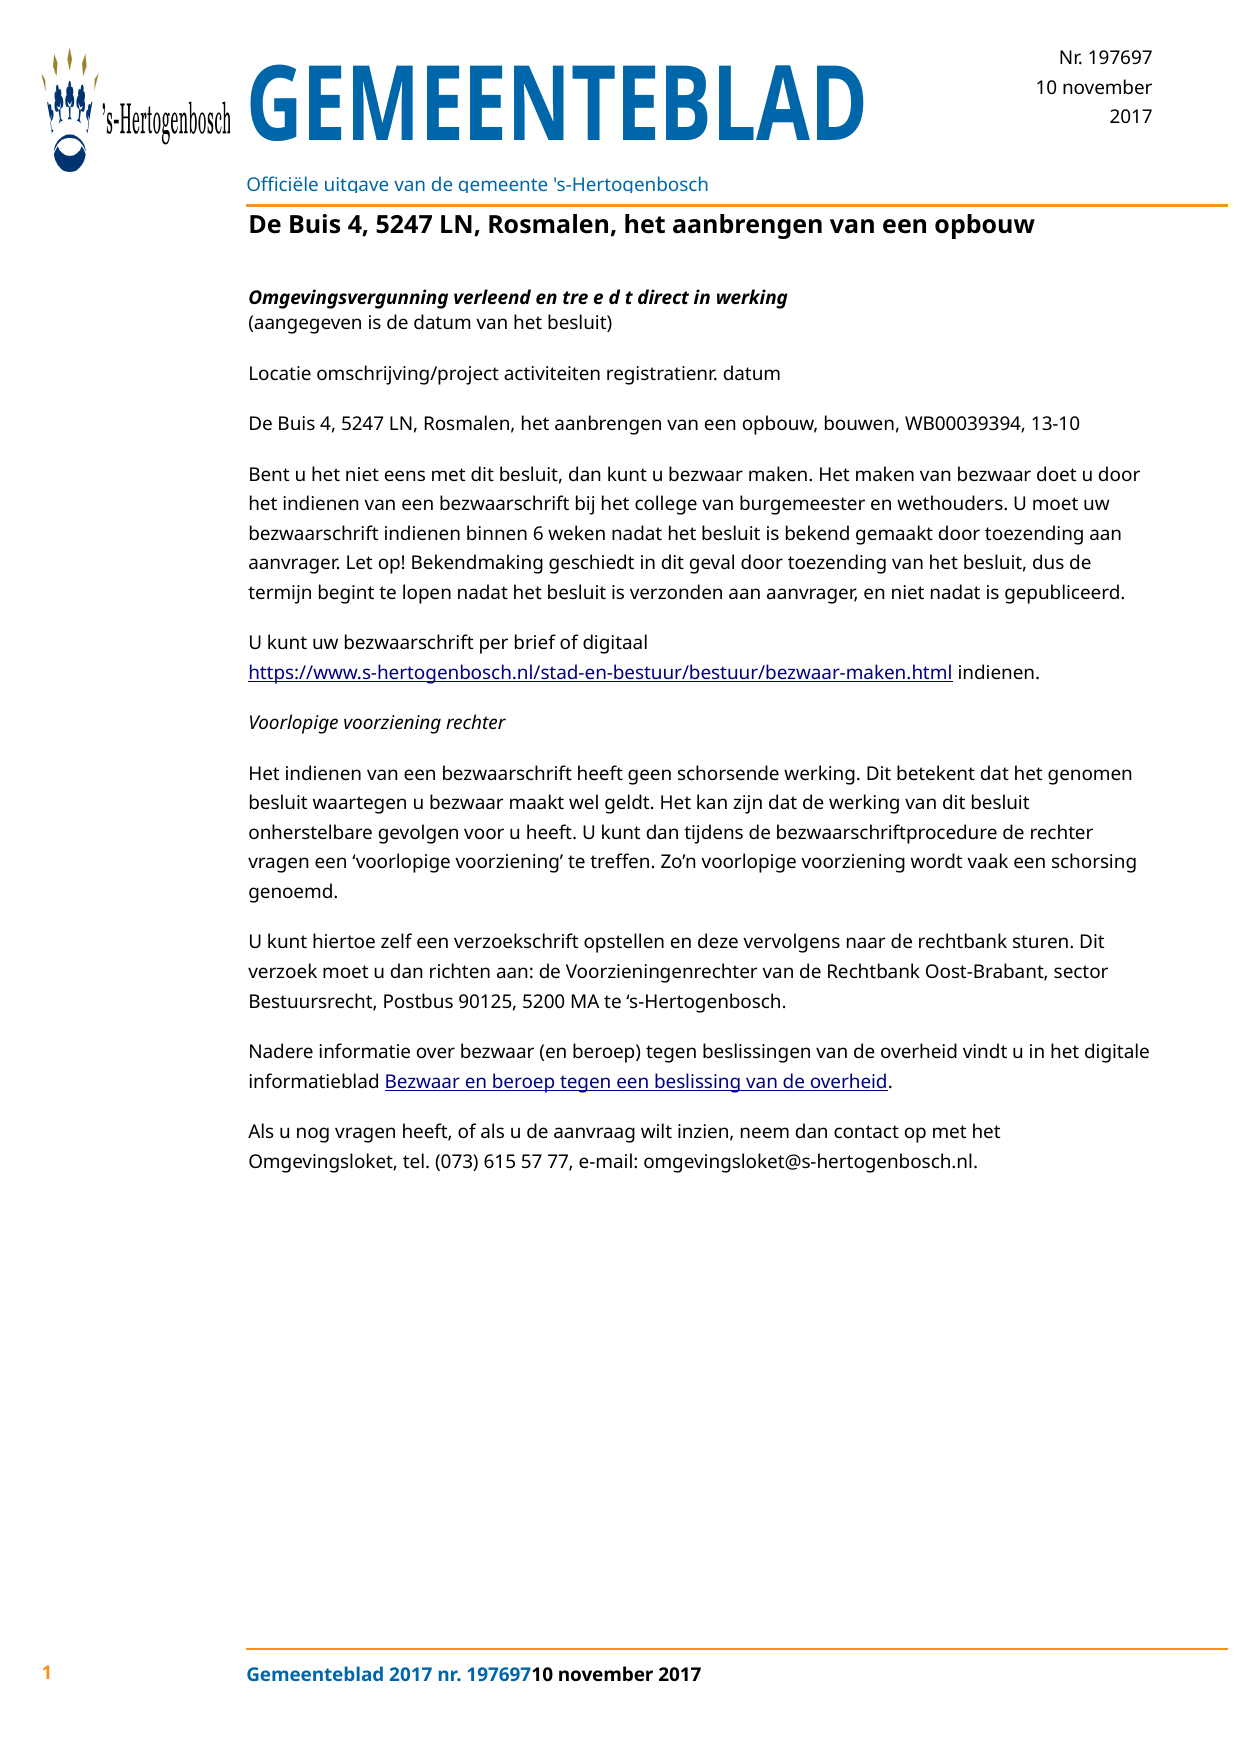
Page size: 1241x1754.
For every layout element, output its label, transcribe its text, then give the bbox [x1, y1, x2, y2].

text U kunt uw bezwaarschrift per brief of digitaal https://www.s-hertogenbosch.nl/stad-en-bestuur/bestuur/bezwaar-maken.html indienen. [248, 629, 1152, 685]
picture [41, 47, 231, 172]
text Als u nog vragen heeft, of als u de aanvraag wilt inzien, neem dan contact op met het Omgevingsloket, tel. (073) 615 57 77, e-mail: omgevingsloket@s-hertogenbosch.nl. [248, 1118, 1152, 1174]
text Bent u het niet eens met dit besluit, dan kunt u bezwaar maken. Het maken van bezwaar doet u door het indienen van een bezwaarschrift bij het college van burgemeester en wethouders. U moet uw bezwaarschrift indienen binnen 6 weken nadat het besluit is bekend gemaakt door toezending aan aanvrager. Let op! Bekendmaking geschiedt in dit geval door toezending van het besluit, dus de termijn begint te lopen nadat het besluit is verzonden aan aanvrager, en niet nadat is gepubliceerd. [248, 461, 1152, 605]
text Locatie omschrijving/project activiteiten registratienr. datum [248, 360, 1152, 386]
text (aangegeven is de datum van het besluit) [248, 309, 1152, 335]
text De Buis 4, 5247 LN, Rosmalen, het aanbrengen van een opbouw, bouwen, WB00039394, 13-10 [248, 410, 1152, 436]
text Nadere informatie over bezwaar (en beroep) tegen beslissingen van de overheid vindt u in het digitale informatieblad Bezwaar en beroep tegen een beslissing van de overheid. [248, 1038, 1152, 1094]
text Omgevingsvergunning verleend en tre e d t direct in werking [248, 284, 1152, 309]
text Het indienen van een bezwaarschrift heeft geen schorsende werking. Dit betekent dat het genomen besluit waartegen u bezwaar maakt wel geldt. Het kan zijn dat de werking van dit besluit onherstelbare gevolgen voor u heeft. U kunt dan tijdens de bezwaarschriftprocedure de rechter vragen een ‘voorlopige voorziening’ te treffen. Zo’n voorlopige voorziening wordt vaak een schorsing genoemd. [248, 760, 1152, 904]
text De Buis 4, 5247 LN, Rosmalen, het aanbrengen van een opbouw [248, 207, 1152, 241]
text U kunt hiertoe zelf een verzoekschrift opstellen en deze vervolgens naar de rechtbank sturen. Dit verzoek moet u dan richten aan: de Voorzieningenrechter van de Rechtbank Oost-Brabant, sector Bestuursrecht, Postbus 90125, 5200 MA te ‘s-Hertogenbosch. [248, 929, 1152, 1014]
text Voorlopige voorziening rechter [248, 709, 1152, 735]
